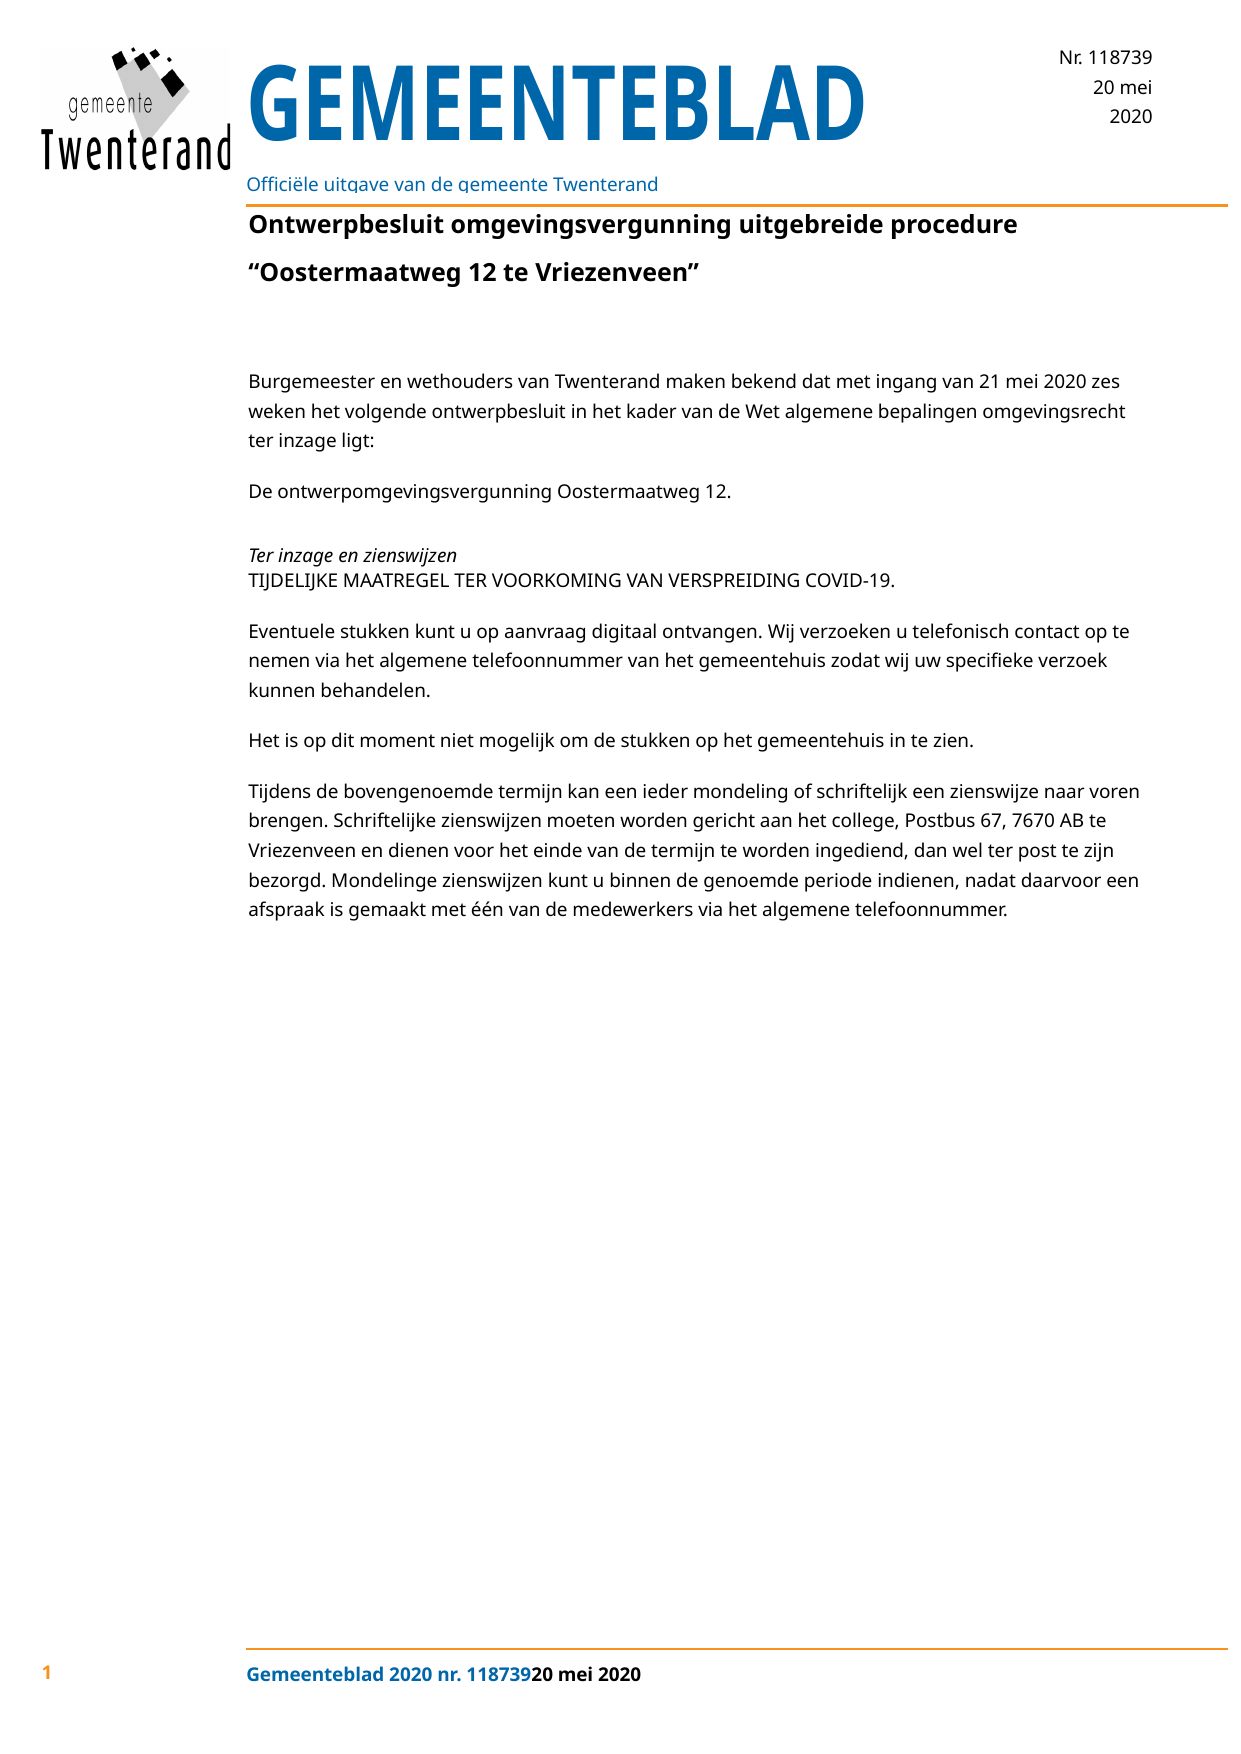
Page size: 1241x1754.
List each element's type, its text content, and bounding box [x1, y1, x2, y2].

text Het is op dit moment niet mogelijk om de stukken op het gemeentehuis in te zien. [248, 728, 1152, 753]
picture [41, 47, 231, 172]
text Eventuele stukken kunt u op aanvraag digitaal ontvangen. Wij verzoeken u telefonisch contact op te nemen via het algemene telefoonnummer van het gemeentehuis zodat wij uw specifieke verzoek kunnen behandelen. [248, 618, 1152, 703]
text Tijdens de bovengenoemde termijn kan een ieder mondeling of schriftelijk een zienswijze naar voren brengen. Schriftelijke zienswijzen moeten worden gericht aan het college, Postbus 67, 7670 AB te Vriezenveen en dienen voor het einde van de termijn te worden ingediend, dan wel ter post te zijn bezorgd. Mondelinge zienswijzen kunt u binnen de genoemde periode indienen, nadat daarvoor een afspraak is gemaakt met één van de medewerkers via het algemene telefoonnummer. [248, 778, 1152, 922]
text Ontwerpbesluit omgevingsvergunning uitgebreide procedure “Oostermaatweg 12 te Vriezenveen” [248, 207, 1152, 288]
text Burgemeester en wethouders van Twenterand maken bekend dat met ingang van 21 mei 2020 zes weken het volgende ontwerpbesluit in het kader van de Wet algemene bepalingen omgevingsrecht ter inzage ligt: [248, 368, 1152, 453]
text Ter inzage en zienswijzen [248, 542, 1152, 568]
text De ontwerpomgevingsvergunning Oostermaatweg 12. [248, 478, 1152, 504]
text TIJDELIJKE MAATREGEL TER VOORKOMING VAN VERSPREIDING COVID-19. [248, 568, 1152, 593]
